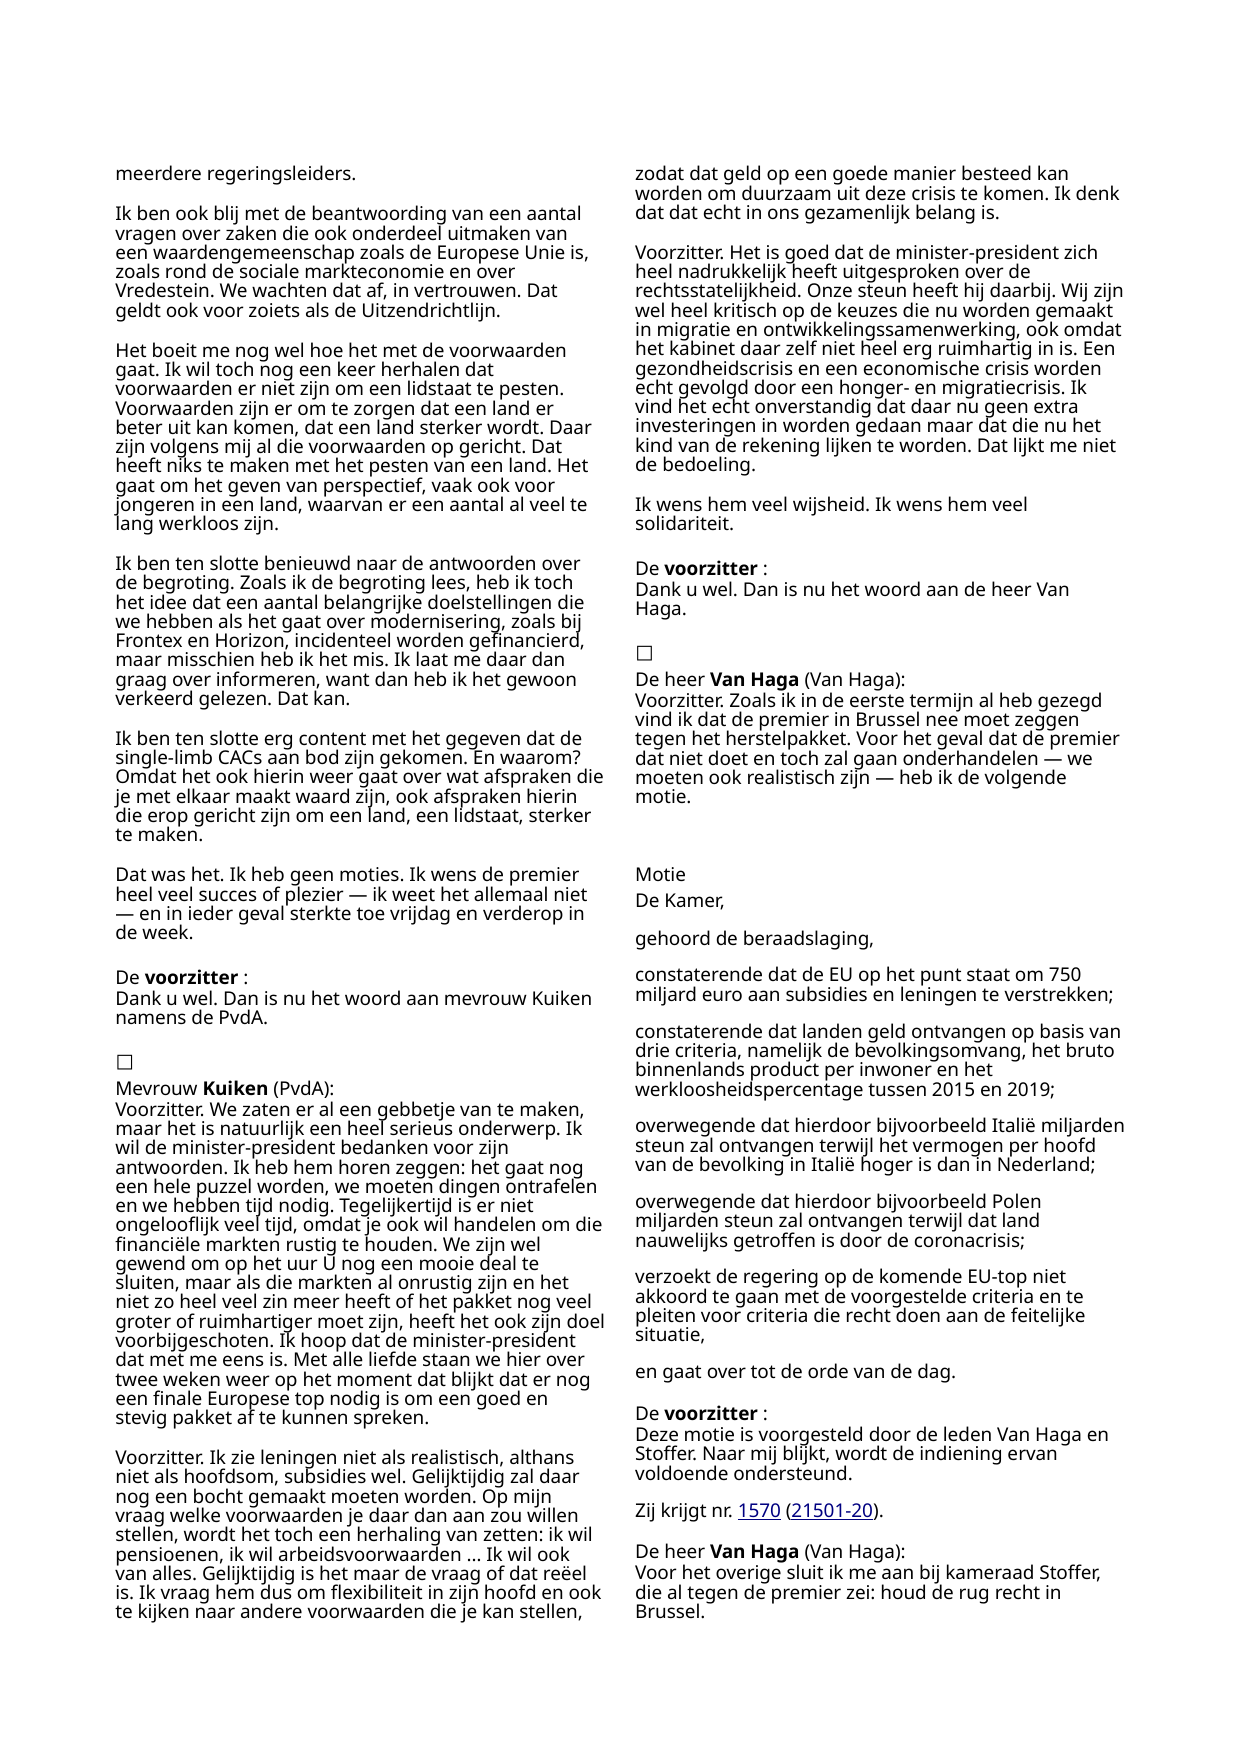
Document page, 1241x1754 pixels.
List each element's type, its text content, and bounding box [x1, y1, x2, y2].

text en gaat over tot de orde van de dag. [635, 1363, 1125, 1383]
text Voorzitter. We zaten er al een gebbetje van te maken, maar het is natuurlijk een heel serieus onderwerp. Ik wil de minister-president bedanken voor zijn antwoorden. Ik heb hem horen zeggen: het gaat nog een hele puzzel worden, we moeten dingen ontrafelen en we hebben tijd nodig. Tegelijkertijd is er niet ongelooflijk veel tijd, omdat je ook wil handelen om die financiële markten rustig te houden. We zijn wel gewend om op het uur U nog een mooie deal te sluiten, maar als die markten al onrustig zijn en het niet zo heel veel zin meer heeft of het pakket nog veel groter of ruimhartiger moet zijn, heeft het ook zijn doel voorbijgeschoten. Ik hoop dat de minister-president dat met me eens is. Met alle liefde staan we hier over twee weken weer op het moment dat blijkt dat er nog een finale Europese top nodig is om een goed en stevig pakket af te kunnen spreken. [115, 1101, 605, 1428]
text overwegende dat hierdoor bijvoorbeeld Polen miljarden steun zal ontvangen terwijl dat land nauwelijks getroffen is door de coronacrisis; [635, 1193, 1125, 1251]
text Voorzitter. Het is goed dat de minister-president zich heel nadrukkelijk heeft uitgesproken over de rechtsstatelijkheid. Onze steun heeft hij daarbij. Wij zijn wel heel kritisch op de keuzes die nu worden gemaakt in migratie en ontwikkelingssamenwerking, ook omdat het kabinet daar zelf niet heel erg ruimhartig in is. Een gezondheidscrisis en een economische crisis worden echt gevolgd door een honger- en migratiecrisis. Ik vind het echt onverstandig dat daar nu geen extra investeringen in worden gedaan maar dat die nu het kind van de rekening lijken te worden. Dat lijkt me niet de bedoeling. [635, 244, 1125, 475]
text Het boeit me nog wel hoe het met de voorwaarden gaat. Ik wil toch nog een keer herhalen dat voorwaarden er niet zijn om een lidstaat te pesten. Voorwaarden zijn er om te zorgen dat een land er beter uit kan komen, dat een land sterker wordt. Daar zijn volgens mij al die voorwaarden op gericht. Dat heeft niks te maken met het pesten van een land. Het gaat om het geven van perspectief, vaak ook voor jongeren in een land, waarvan er een aantal al veel te lang werkloos zijn. [115, 342, 605, 534]
text Ik wens hem veel wijsheid. Ik wens hem veel solidariteit. [635, 496, 1125, 534]
text Deze motie is voorgesteld door de leden Van Haga en Stoffer. Naar mij blijkt, wordt de indiening ervan voldoende ondersteund. [635, 1426, 1125, 1484]
text De voorzitter : [115, 964, 605, 990]
text Voorzitter. Zoals ik in de eerste termijn al heb gezegd vind ik dat de premier in Brussel nee moet zeggen tegen het herstelpakket. Voor het geval dat de premier dat niet doet en toch zal gaan onderhandelen — we moeten ook realistisch zijn — heb ik de volgende motie. [635, 692, 1125, 807]
text Zij krijgt nr. 1570 (21501-20). [635, 1502, 1125, 1521]
text De voorzitter : [635, 555, 1125, 581]
text Mevrouw Kuiken (PvdA): [115, 1075, 605, 1101]
text Voorzitter. Ik zie leningen niet als realistisch, althans niet als hoofdsom, subsidies wel. Gelijktijdig zal daar nog een bocht gemaakt moeten worden. Op mijn vraag welke voorwaarden je daar dan aan zou willen stellen, wordt het toch een herhaling van zetten: ik wil pensioenen, ik wil arbeidsvoorwaarden … Ik wil ook van alles. Gelijktijdig is het maar de vraag of dat reëel is. Ik vraag hem dus om flexibiliteit in zijn hoofd en ook te kijken naar andere voorwaarden die je kan stellen, [115, 1449, 605, 1623]
text zodat dat geld op een goede manier besteed kan worden om duurzaam uit deze crisis te komen. Ik denk dat dat echt in ons gezamenlijk belang is. [635, 165, 1125, 223]
text De Kamer, [635, 892, 1125, 912]
text verzoekt de regering op de komende EU-top niet akkoord te gaan met de voorgestelde criteria en te pleiten voor criteria die recht doen aan de feitelijke situatie, [635, 1268, 1125, 1346]
text constaterende dat de EU op het punt staat om 750 miljard euro aan subsidies en leningen te verstrekken; [635, 966, 1125, 1005]
text Voor het overige sluit ik me aan bij kameraad Stoffer, die al tegen de premier zei: houd de rug recht in Brussel. [635, 1564, 1125, 1622]
text ⬜ [635, 640, 1125, 666]
text Ik ben ook blij met de beantwoording van een aantal vragen over zaken die ook onderdeel uitmaken van een waardengemeenschap zoals de Europese Unie is, zoals rond de sociale markteconomie en over Vredestein. We wachten dat af, in vertrouwen. Dat geldt ook voor zoiets als de Uitzendrichtlijn. [115, 205, 605, 321]
text gehoord de beraadslaging, [635, 929, 1125, 949]
text Ik ben ten slotte erg content met het gegeven dat de single-limb CACs aan bod zijn gekomen. En waarom? Omdat het ook hierin weer gaat over wat afspraken die je met elkaar maakt waard zijn, ook afspraken hierin die erop gericht zijn om een land, een lidstaat, sterker te maken. [115, 730, 605, 846]
text meerdere regeringsleiders. [115, 165, 605, 184]
text Ik ben ten slotte benieuwd naar de antwoorden over de begroting. Zoals ik de begroting lees, heb ik toch het idee dat een aantal belangrijke doelstellingen die we hebben als het gaat over modernisering, zoals bij Frontex en Horizon, incidenteel worden gefinancierd, maar misschien heb ik het mis. Ik laat me daar dan graag over informeren, want dan heb ik het gewoon verkeerd gelezen. Dat kan. [115, 555, 605, 709]
text De heer Van Haga (Van Haga): [635, 1539, 1125, 1564]
text Motie [635, 861, 1125, 887]
text overwegende dat hierdoor bijvoorbeeld Italië miljarden steun zal ontvangen terwijl het vermogen per hoofd van de bevolking in Italië hoger is dan in Nederland; [635, 1117, 1125, 1175]
text Dank u wel. Dan is nu het woord aan mevrouw Kuiken namens de PvdA. [115, 990, 605, 1028]
text ⬜ [115, 1049, 605, 1075]
text Dat was het. Ik heb geen moties. Ik wens de premier heel veel succes of plezier — ik weet het allemaal niet — en in ieder geval sterkte toe vrijdag en verderop in de week. [115, 866, 605, 943]
text De voorzitter : [635, 1400, 1125, 1426]
text Dank u wel. Dan is nu het woord aan de heer Van Haga. [635, 581, 1125, 619]
text De heer Van Haga (Van Haga): [635, 666, 1125, 692]
text constaterende dat landen geld ontvangen op basis van drie criteria, namelijk de bevolkingsomvang, het bruto binnenlands product per inwoner en het werkloosheidspercentage tussen 2015 en 2019; [635, 1023, 1125, 1100]
